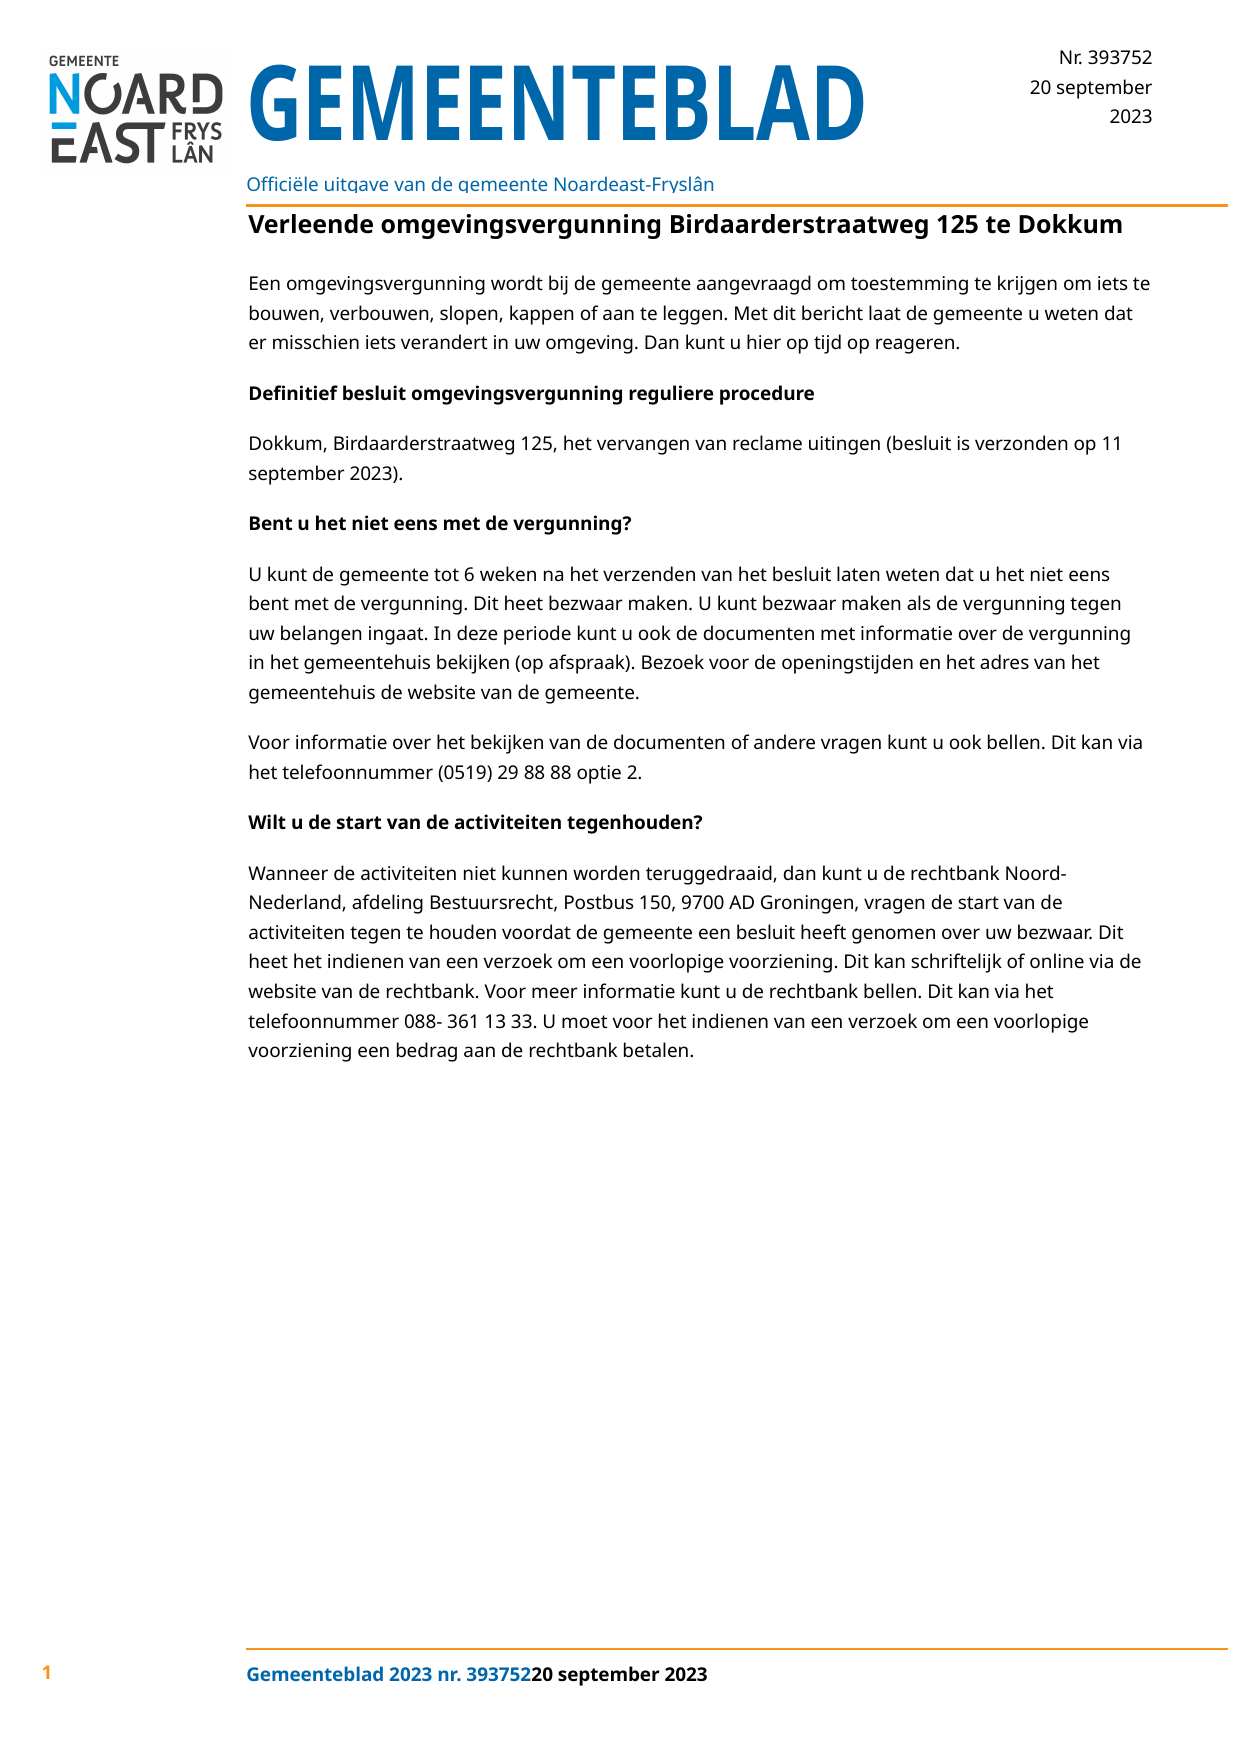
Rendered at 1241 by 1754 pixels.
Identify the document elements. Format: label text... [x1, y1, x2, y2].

text Wanneer de activiteiten niet kunnen worden teruggedraaid, dan kunt u de rechtbank Noord-Nederland, afdeling Bestuursrecht, Postbus 150, 9700 AD Groningen, vragen de start van de activiteiten tegen te houden voordat de gemeente een besluit heeft genomen over uw bezwaar. Dit heet het indienen van een verzoek om een voorlopige voorziening. Dit kan schriftelijk of online via de website van de rechtbank. Voor meer informatie kunt u de rechtbank bellen. Dit kan via het telefoonnummer 088- 361 13 33. U moet voor het indienen van een verzoek om een voorlopige voorziening een bedrag aan de rechtbank betalen. [248, 860, 1152, 1063]
text Wilt u de start van de activiteiten tegenhouden? [248, 809, 1152, 835]
text Verleende omgevingsvergunning Birdaarderstraatweg 125 te Dokkum [248, 207, 1152, 241]
text Dokkum, Birdaarderstraatweg 125, het vervangen van reclame uitingen (besluit is verzonden op 11 september 2023). [248, 430, 1152, 486]
text Een omgevingsvergunning wordt bij de gemeente aangevraagd om toestemming te krijgen om iets te bouwen, verbouwen, slopen, kappen of aan te leggen. Met dit bericht laat de gemeente u weten dat er misschien iets verandert in uw omgeving. Dan kunt u hier op tijd op reageren. [248, 270, 1152, 355]
picture [41, 47, 231, 172]
text Bent u het niet eens met de vergunning? [248, 510, 1152, 536]
text U kunt de gemeente tot 6 weken na het verzenden van het besluit laten weten dat u het niet eens bent met de vergunning. Dit heet bezwaar maken. U kunt bezwaar maken als de vergunning tegen uw belangen ingaat. In deze periode kunt u ook de documenten met informatie over de vergunning in het gemeentehuis bekijken (op afspraak). Bezoek voor de openingstijden en het adres van het gemeentehuis de website van de gemeente. [248, 561, 1152, 705]
text Voor informatie over het bekijken van de documenten of andere vragen kunt u ook bellen. Dit kan via het telefoonnummer (0519) 29 88 88 optie 2. [248, 729, 1152, 785]
text Definitief besluit omgevingsvergunning reguliere procedure [248, 380, 1152, 406]
